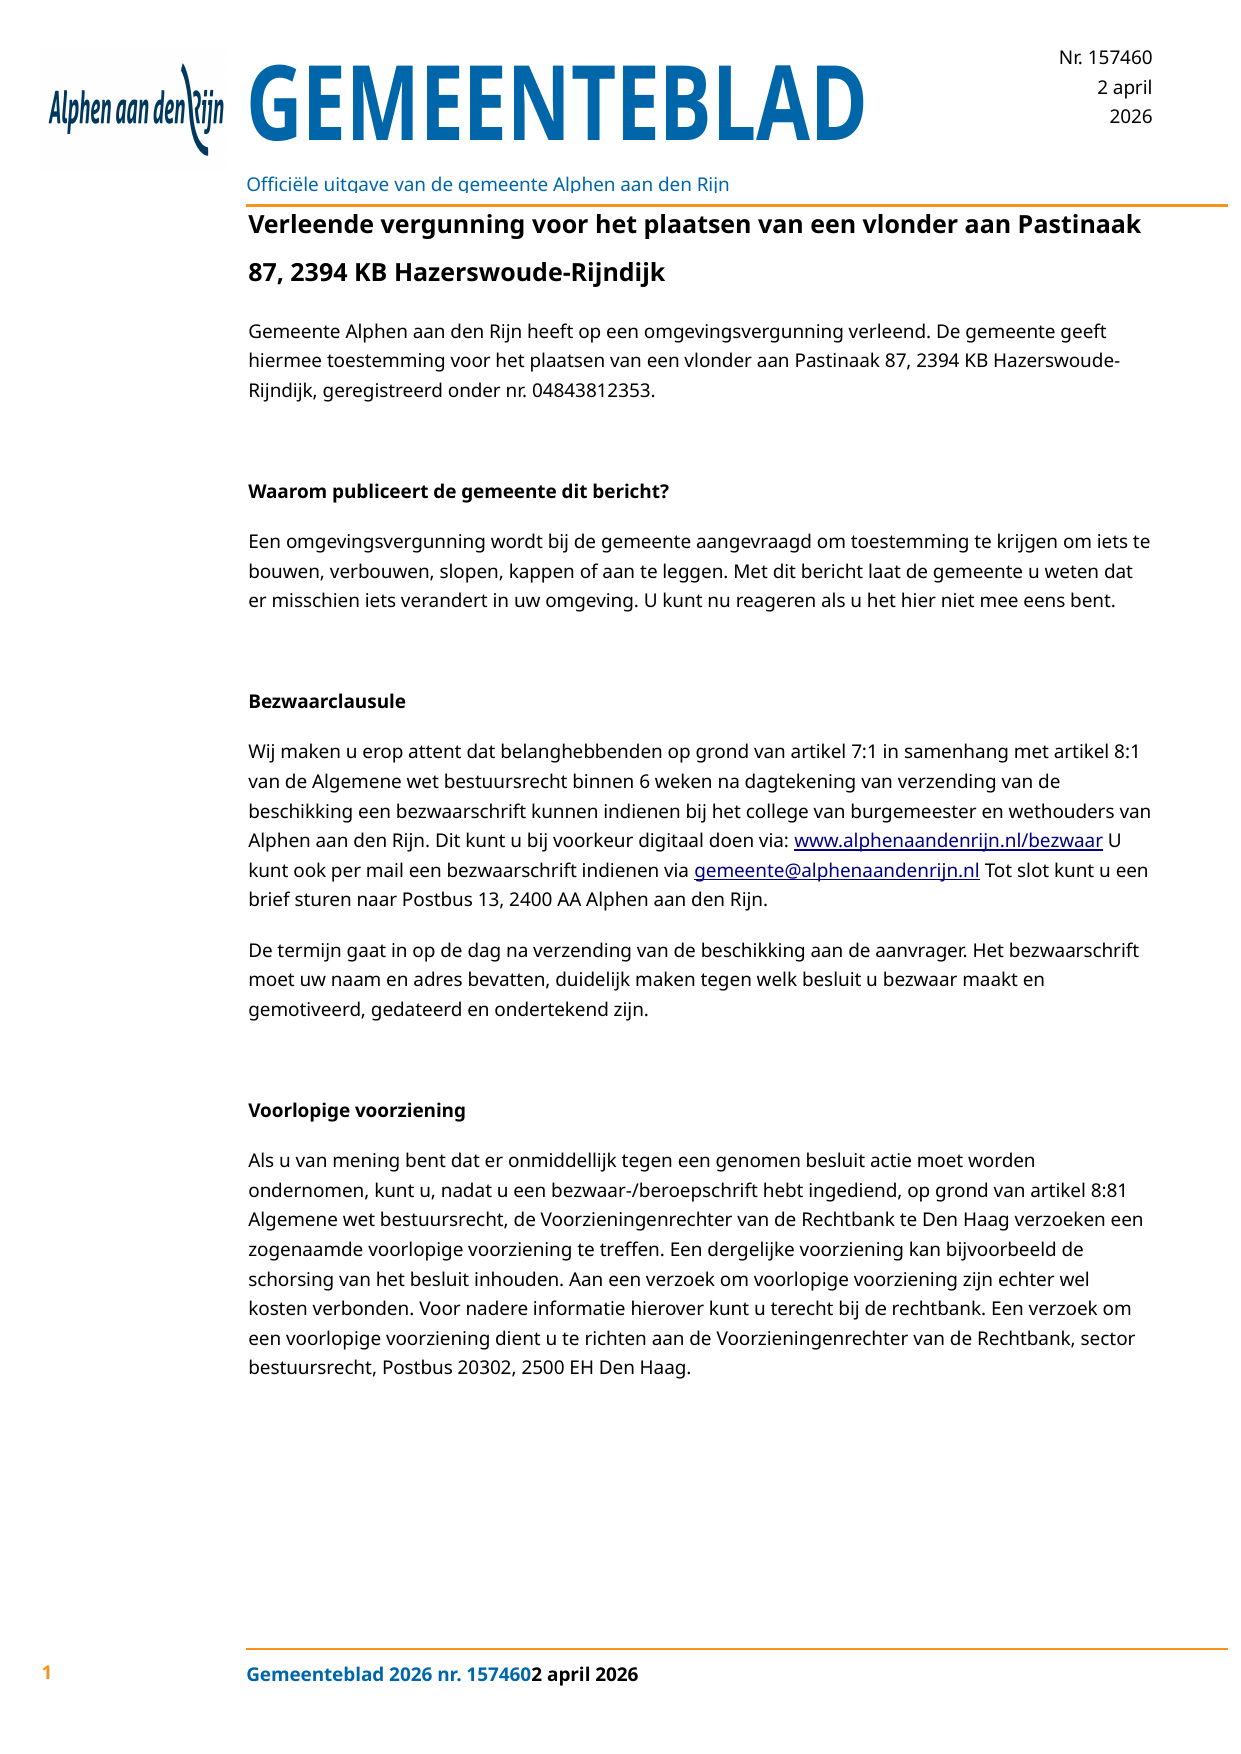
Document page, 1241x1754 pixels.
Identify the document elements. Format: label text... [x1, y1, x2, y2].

text Gemeente Alphen aan den Rijn heeft op een omgevingsvergunning verleend. De gemeente geeft hiermee toestemming voor het plaatsen van een vlonder aan Pastinaak 87, 2394 KB Hazerswoude-Rijndijk, geregistreerd onder nr. 04843812353. [248, 318, 1152, 403]
text Voorlopige voorziening [248, 1097, 1152, 1123]
text Als u van mening bent dat er onmiddellijk tegen een genomen besluit actie moet worden ondernomen, kunt u, nadat u een bezwaar-/beroepschrift hebt ingediend, op grond van artikel 8:81 Algemene wet bestuursrecht, de Voorzieningenrechter van de Rechtbank te Den Haag verzoeken een zogenaamde voorlopige voorziening te treffen. Een dergelijke voorziening kan bijvoorbeeld de schorsing van het besluit inhouden. Aan een verzoek om voorlopige voorziening zijn echter wel kosten verbonden. Voor nadere informatie hierover kunt u terecht bij de rechtbank. Een verzoek om een voorlopige voorziening dient u te richten aan de Voorzieningenrechter van de Rechtbank, sector bestuursrecht, Postbus 20302, 2500 EH Den Haag. [248, 1147, 1152, 1380]
text De termijn gaat in op de dag na verzending van de beschikking aan de aanvrager. Het bezwaarschrift moet uw naam en adres bevatten, duidelijk maken tegen welk besluit u bezwaar maakt en gemotiveerd, gedateerd en ondertekend zijn. [248, 937, 1152, 1022]
text Waarom publiceert de gemeente dit bericht? [248, 478, 1152, 504]
text Wij maken u erop attent dat belanghebbenden op grond van artikel 7:1 in samenhang met artikel 8:1 van de Algemene wet bestuursrecht binnen 6 weken na dagtekening van verzending van de beschikking een bezwaarschrift kunnen indienen bij het college van burgemeester en wethouders van Alphen aan den Rijn. Dit kunt u bij voorkeur digitaal doen via: www.alphenaandenrijn.nl/bezwaar U kunt ook per mail een bezwaarschrift indienen via gemeente@alphenaandenrijn.nl Tot slot kunt u een brief sturen naar Postbus 13, 2400 AA Alphen aan den Rijn. [248, 739, 1152, 912]
text Een omgevingsvergunning wordt bij de gemeente aangevraagd om toestemming te krijgen om iets te bouwen, verbouwen, slopen, kappen of aan te leggen. Met dit bericht laat de gemeente u weten dat er misschien iets verandert in uw omgeving. U kunt nu reageren als u het hier niet mee eens bent. [248, 528, 1152, 613]
text Bezwaarclausule [248, 688, 1152, 714]
picture [41, 47, 231, 172]
text Verleende vergunning voor het plaatsen van een vlonder aan Pastinaak 87, 2394 KB Hazerswoude-Rijndijk [248, 207, 1152, 288]
